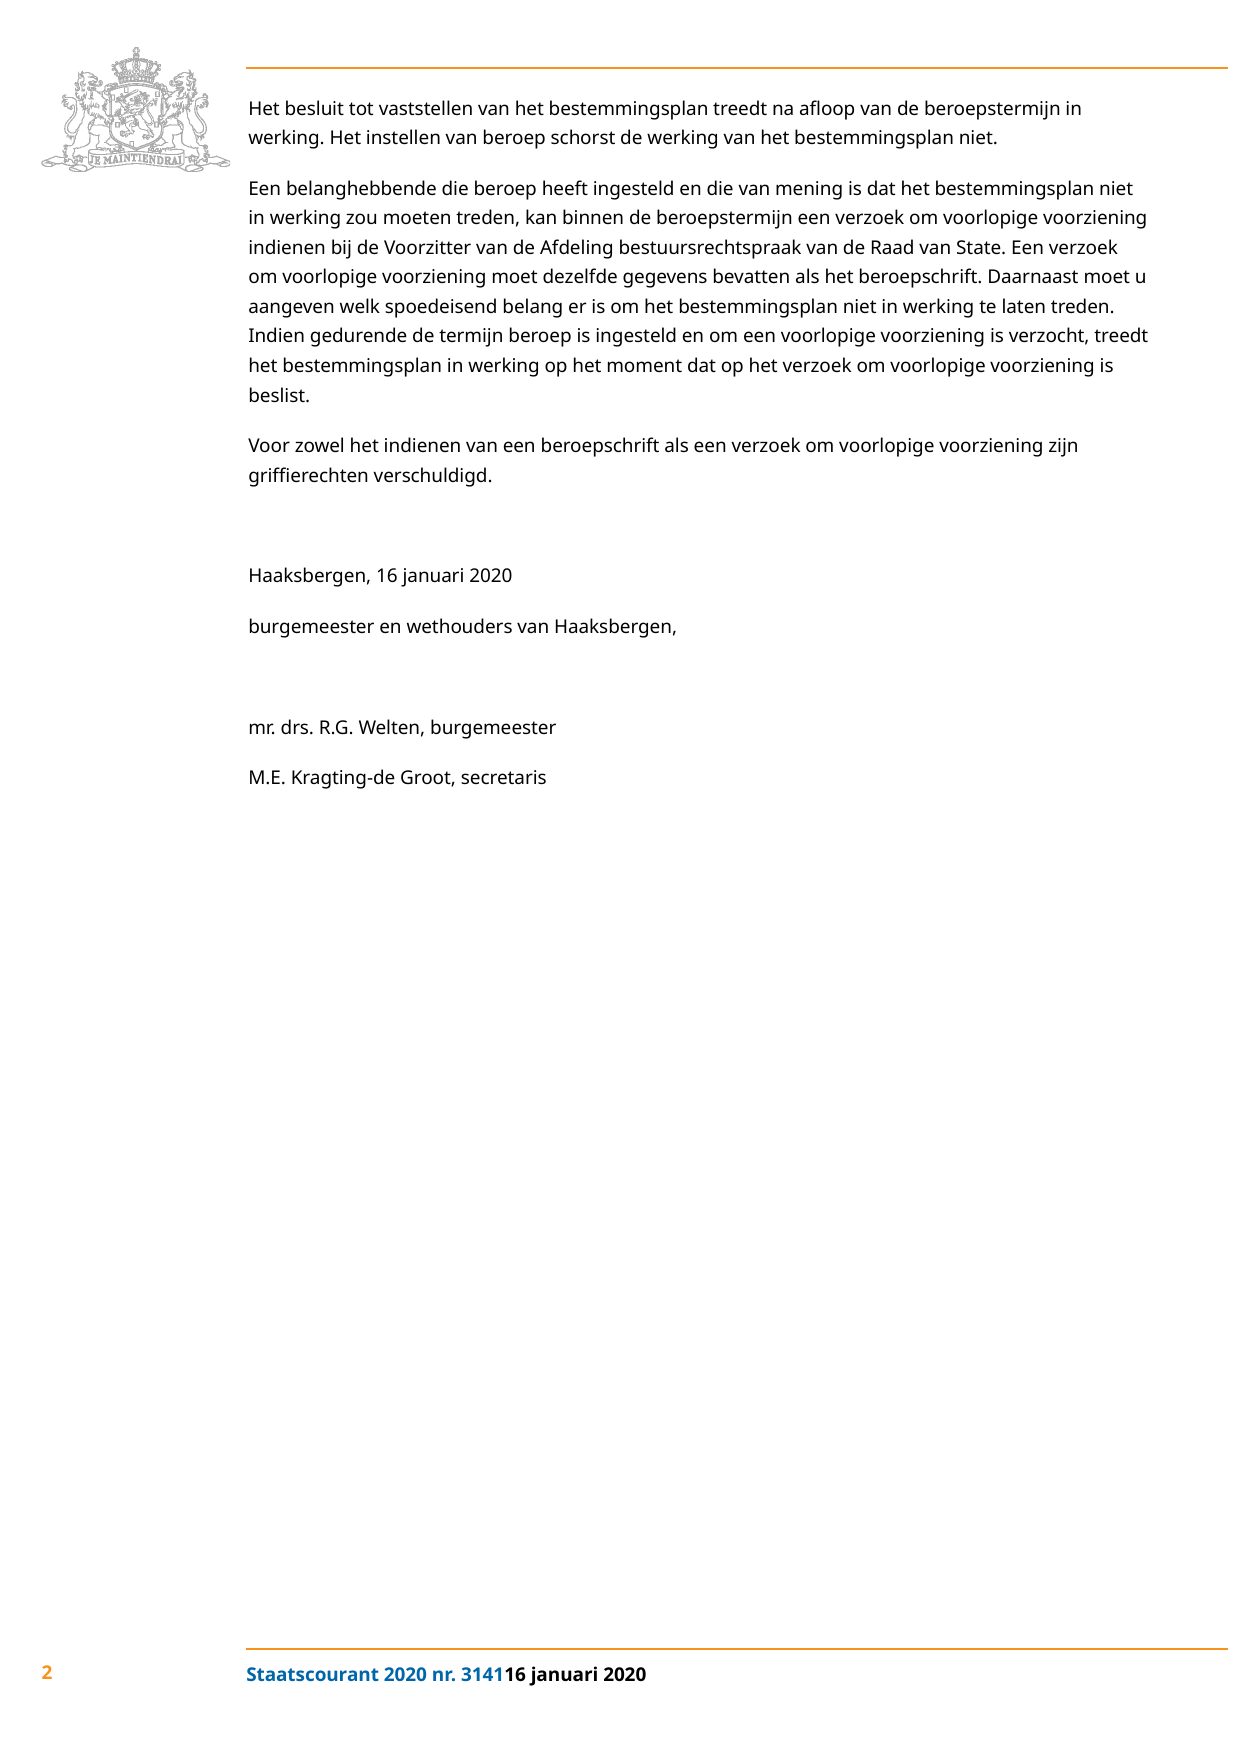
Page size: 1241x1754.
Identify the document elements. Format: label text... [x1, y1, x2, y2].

text Een belanghebbende die beroep heeft ingesteld en die van mening is dat het bestemmingsplan niet in werking zou moeten treden, kan binnen de beroepstermijn een verzoek om voorlopige voorziening indienen bij de Voorzitter van de Afdeling bestuursrechtspraak van de Raad van State. Een verzoek om voorlopige voorziening moet dezelfde gegevens bevatten als het beroepschrift. Daarnaast moet u aangeven welk spoedeisend belang er is om het bestemmingsplan niet in werking te laten treden. Indien gedurende de termijn beroep is ingesteld en om een voorlopige voorziening is verzocht, treedt het bestemmingsplan in werking op het moment dat op het verzoek om voorlopige voorziening is beslist. [248, 175, 1152, 408]
picture [41, 47, 231, 172]
text M.E. Kragting-de Groot, secretaris [248, 764, 1152, 790]
text Haaksbergen, 16 januari 2020 [248, 563, 1152, 588]
text burgemeester en wethouders van Haaksbergen, [248, 613, 1152, 639]
text Het besluit tot vaststellen van het bestemmingsplan treedt na afloop van de beroepstermijn in werking. Het instellen van beroep schorst de werking van het bestemmingsplan niet. [248, 95, 1152, 150]
text Voor zowel het indienen van een beroepschrift als een verzoek om voorlopige voorziening zijn griffierechten verschuldigd. [248, 432, 1152, 488]
text mr. drs. R.G. Welten, burgemeester [248, 714, 1152, 740]
